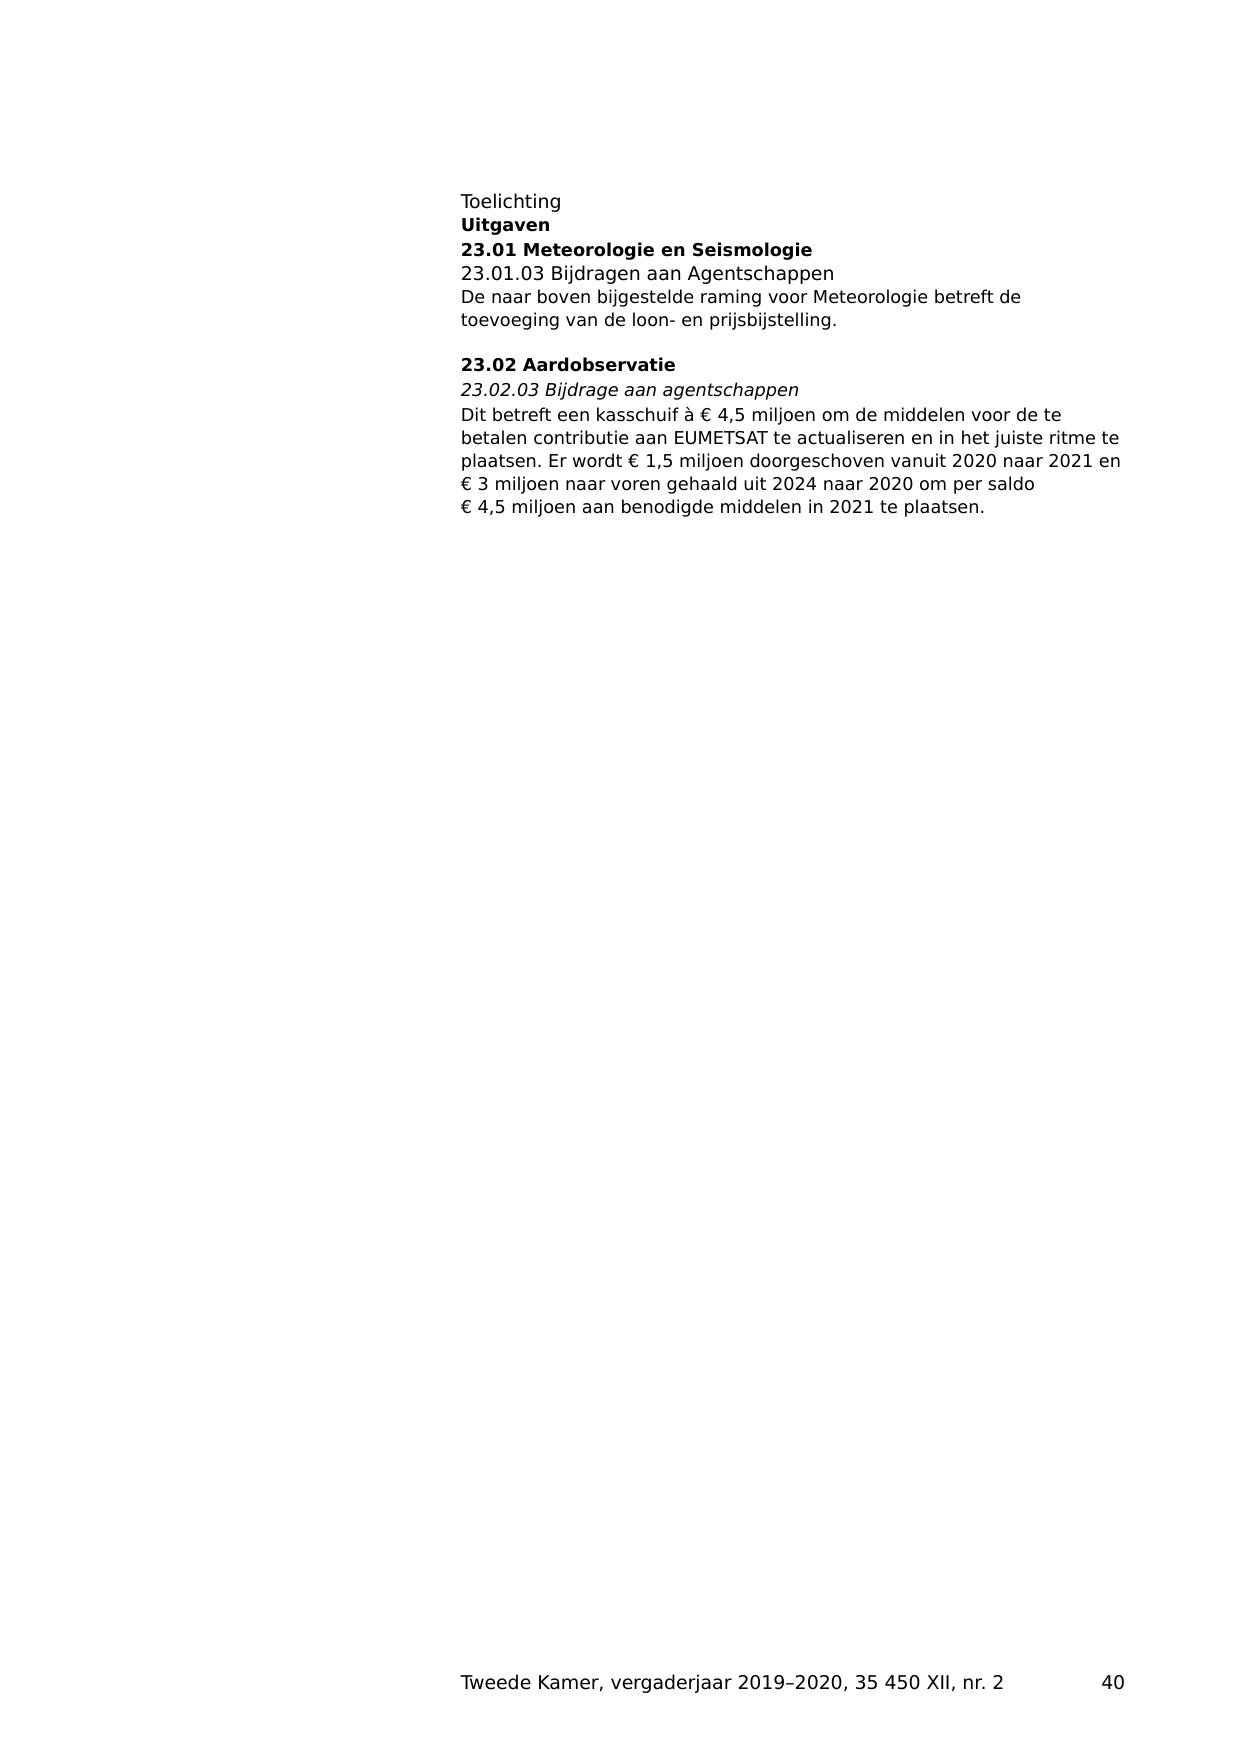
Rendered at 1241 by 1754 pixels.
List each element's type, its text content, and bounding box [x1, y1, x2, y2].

text 23.02.03 Bijdrage aan agentschappen [461, 378, 1125, 401]
title Toelichting [461, 191, 1125, 213]
text 23.01.03 Bijdragen aan Agentschappen [461, 263, 1125, 285]
text 23.02 Aardobservatie [461, 353, 1125, 376]
text Dit betreft een kasschuif à € 4,5 miljoen om de middelen voor de te betalen contributie aan EUMETSAT te actualiseren en in het juiste ritme te plaatsen. Er wordt € 1,5 miljoen doorgeschoven vanuit 2020 naar 2021 en € 3 miljoen naar voren gehaald uit 2024 naar 2020 om per saldo € 4,5 miljoen aan benodigde middelen in 2021 te plaatsen. [461, 403, 1125, 518]
text 23.01 Meteorologie en Seismologie [461, 238, 1125, 261]
text Uitgaven [461, 213, 1125, 236]
text De naar boven bijgestelde raming voor Meteorologie betreft de toevoeging van de loon- en prijsbijstelling. [461, 285, 1125, 331]
